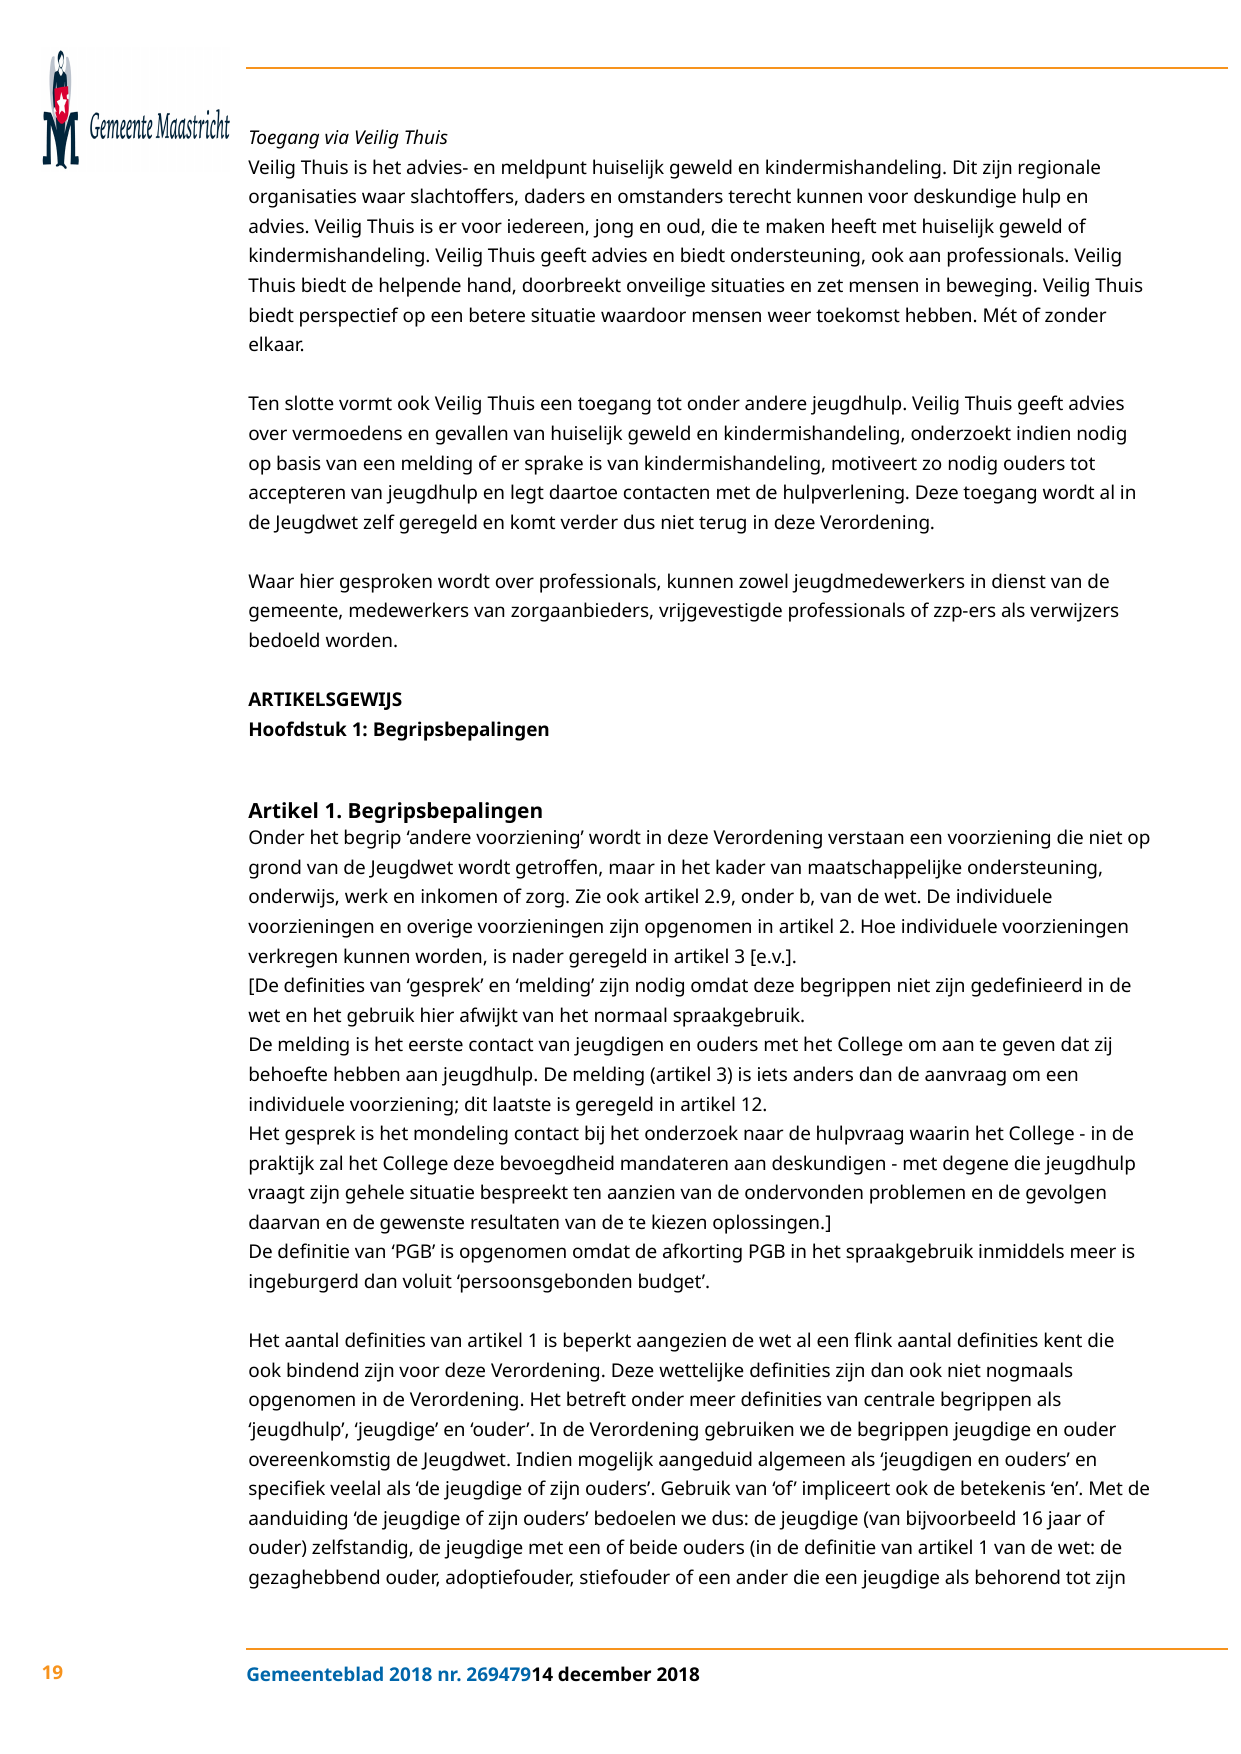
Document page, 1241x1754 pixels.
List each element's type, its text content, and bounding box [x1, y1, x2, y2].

text Veilig Thuis is het advies- en meldpunt huiselijk geweld en kindermishandeling. Dit zijn regionale organisaties waar slachtoffers, daders en omstanders terecht kunnen voor deskundige hulp en advies. Veilig Thuis is er voor iedereen, jong en oud, die te maken heeft met huiselijk geweld of kindermishandeling. Veilig Thuis geeft advies en biedt ondersteuning, ook aan professionals. Veilig Thuis biedt de helpende hand, doorbreekt onveilige situaties en zet mensen in beweging. Veilig Thuis biedt perspectief op een betere situatie waardoor mensen weer toekomst hebben. Mét of zonder elkaar. [248, 154, 1152, 357]
text Artikel 1. Begripsbepalingen [248, 796, 1152, 824]
text Het aantal definities van artikel 1 is beperkt aangezien de wet al een flink aantal definities kent die ook bindend zijn voor deze Verordening. Deze wettelijke definities zijn dan ook niet nogmaals opgenomen in de Verordening. Het betreft onder meer definities van centrale begrippen als ‘jeugdhulp’, ‘jeugdige’ en ‘ouder’. In de Verordening gebruiken we de begrippen jeugdige en ouder overeenkomstig de Jeugdwet. Indien mogelijk aangeduid algemeen als ‘jeugdigen en ouders’ en specifiek veelal als ‘de jeugdige of zijn ouders’. Gebruik van ‘of’ impliceert ook de betekenis ‘en’. Met de aanduiding ‘de jeugdige of zijn ouders’ bedoelen we dus: de jeugdige (van bijvoorbeeld 16 jaar of ouder) zelfstandig, de jeugdige met een of beide ouders (in de definitie van artikel 1 van de wet: de gezaghebbend ouder, adoptiefouder, stiefouder of een ander die een jeugdige als behorend tot zijn [248, 1327, 1152, 1590]
text Het gesprek is het mondeling contact bij het onderzoek naar de hulpvraag waarin het College - in de praktijk zal het College deze bevoegdheid mandateren aan deskundigen - met degene die jeugdhulp vraagt zijn gehele situatie bespreekt ten aanzien van de ondervonden problemen en de gevolgen daarvan en de gewenste resultaten van de te kiezen oplossingen.] [248, 1120, 1152, 1235]
text De melding is het eerste contact van jeugdigen en ouders met het College om aan te geven dat zij behoefte hebben aan jeugdhulp. De melding (artikel 3) is iets anders dan de aanvraag om een individuele voorziening; dit laatste is geregeld in artikel 12. [248, 1032, 1152, 1116]
text Hoofdstuk 1: Begripsbepalingen [248, 716, 1152, 742]
picture [41, 47, 231, 172]
text Ten slotte vormt ook Veilig Thuis een toegang tot onder andere jeugdhulp. Veilig Thuis geeft advies over vermoedens en gevallen van huiselijk geweld en kindermishandeling, onderzoekt indien nodig op basis van een melding of er sprake is van kindermishandeling, motiveert zo nodig ouders tot accepteren van jeugdhulp en legt daartoe contacten met de hulpverlening. Deze toegang wordt al in de Jeugdwet zelf geregeld en komt verder dus niet terug in deze Verordening. [248, 391, 1152, 535]
text De definitie van ‘PGB’ is opgenomen omdat de afkorting PGB in het spraakgebruik inmiddels meer is ingeburgerd dan voluit ‘persoonsgebonden budget’. [248, 1239, 1152, 1294]
text ARTIKELSGEWIJS [248, 686, 1152, 712]
text Waar hier gesproken wordt over professionals, kunnen zowel jeugdmedewerkers in dienst van de gemeente, medewerkers van zorgaanbieders, vrijgevestigde professionals of zzp-ers als verwijzers bedoeld worden. [248, 568, 1152, 653]
text Onder het begrip ‘andere voorziening’ wordt in deze Verordening verstaan een voorziening die niet op grond van de Jeugdwet wordt getroffen, maar in het kader van maatschappelijke ondersteuning, onderwijs, werk en inkomen of zorg. Zie ook artikel 2.9, onder b, van de wet. De individuele voorzieningen en overige voorzieningen zijn opgenomen in artikel 2. Hoe individuele voorzieningen verkregen kunnen worden, is nader geregeld in artikel 3 [e.v.]. [248, 824, 1152, 968]
text [De definities van ‘gesprek’ en ‘melding’ zijn nodig omdat deze begrippen niet zijn gedefinieerd in de wet en het gebruik hier afwijkt van het normaal spraakgebruik. [248, 972, 1152, 1028]
text Toegang via Veilig Thuis [248, 124, 1152, 150]
